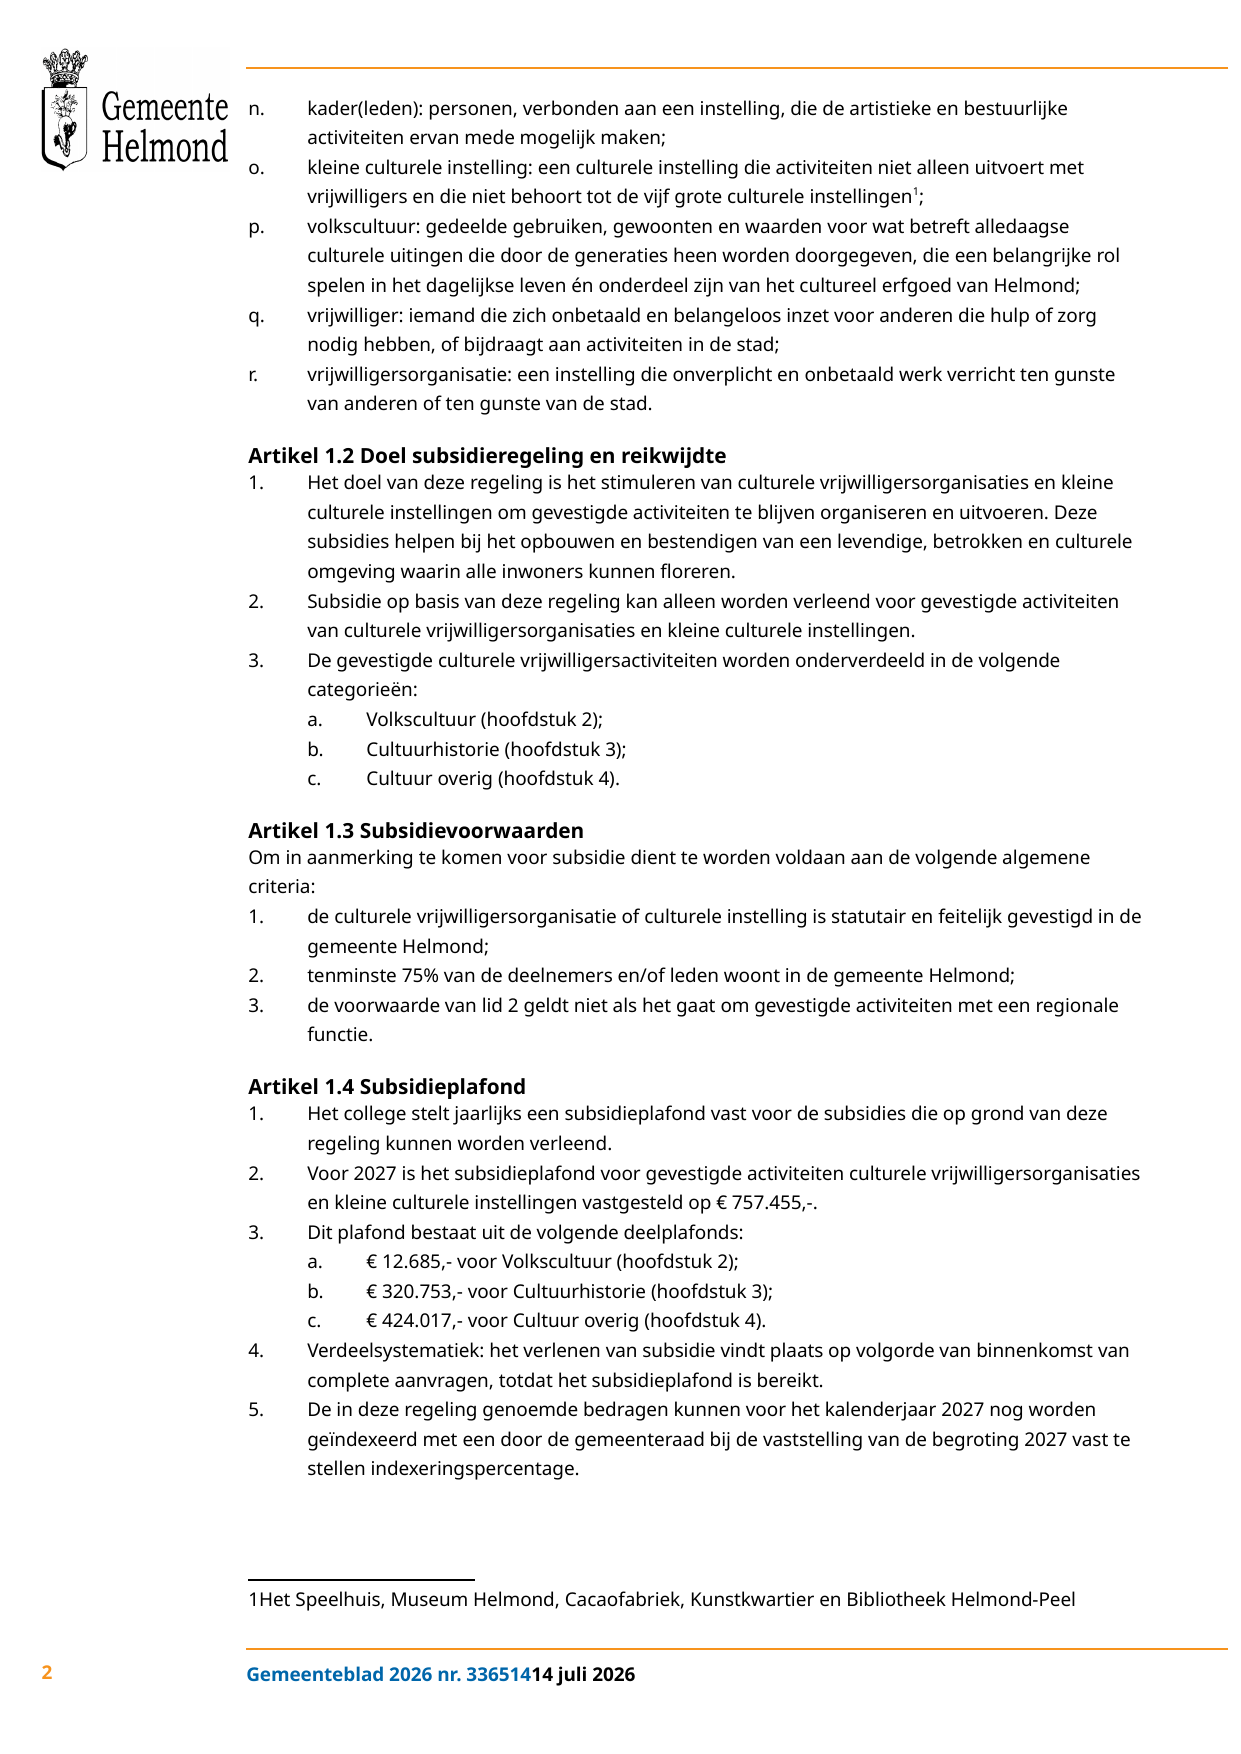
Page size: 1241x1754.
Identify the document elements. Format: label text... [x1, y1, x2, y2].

list de voorwaarde van lid 2 geldt niet als het gaat om gevestigde activiteiten met een regionale functie. [248, 992, 1152, 1047]
list Dit plafond bestaat uit de volgende deelplafonds: [248, 1219, 1152, 1244]
list vrijwilliger: iemand die zich onbetaald en belangeloos inzet voor anderen die hulp of zorg nodig hebben, of bijdraagt aan activiteiten in de stad; [248, 302, 1152, 357]
list Voor 2027 is het subsidieplafond voor gevestigde activiteiten culturele vrijwilligersorganisaties en kleine culturele instellingen vastgesteld op € 757.455,-. [248, 1160, 1152, 1215]
list € 12.685,- voor Volkscultuur (hoofdstuk 2); [307, 1248, 1152, 1274]
list Volkscultuur (hoofdstuk 2); [307, 706, 1152, 732]
list De in deze regeling genoemde bedragen kunnen voor het kalenderjaar 2027 nog worden geïndexeerd met een door de gemeenteraad bij de vaststelling van de begroting 2027 vast te stellen indexeringspercentage. [248, 1396, 1152, 1481]
list € 320.753,- voor Cultuurhistorie (hoofdstuk 3); [307, 1278, 1152, 1304]
text Artikel 1.2 Doel subsidieregeling en reikwijdte [248, 441, 1152, 469]
text Artikel 1.4 Subsidieplafond [248, 1072, 1152, 1101]
list volkscultuur: gedeelde gebruiken, gewoonten en waarden voor wat betreft alledaagse culturele uitingen die door de generaties heen worden doorgegeven, die een belangrijke rol spelen in het dagelijkse leven én onderdeel zijn van het cultureel erfgoed van Helmond; [248, 213, 1152, 298]
list Cultuur overig (hoofdstuk 4). [307, 765, 1152, 791]
text Om in aanmerking te komen voor subsidie dient te worden voldaan aan de volgende algemene criteria: [248, 844, 1152, 899]
list Cultuurhistorie (hoofdstuk 3); [307, 736, 1152, 761]
text Artikel 1.3 Subsidievoorwaarden [248, 816, 1152, 844]
list € 424.017,- voor Cultuur overig (hoofdstuk 4). [307, 1308, 1152, 1333]
list kleine culturele instelling: een culturele instelling die activiteiten niet alleen uitvoert met vrijwilligers en die niet behoort tot de vijf grote culturele instellingen; [248, 154, 1152, 209]
list de culturele vrijwilligersorganisatie of culturele instelling is statutair en feitelijk gevestigd in de gemeente Helmond; [248, 903, 1152, 959]
list De gevestigde culturele vrijwilligersactiviteiten worden onderverdeeld in de volgende categorieën: [248, 647, 1152, 702]
list Het Speelhuis, Museum Helmond, Cacaofabriek, Kunstkwartier en Bibliotheek Helmond-Peel [248, 1586, 1152, 1612]
list tenminste 75% van de deelnemers en/of leden woont in de gemeente Helmond; [248, 962, 1152, 988]
list Subsidie op basis van deze regeling kan alleen worden verleend voor gevestigde activiteiten van culturele vrijwilligersorganisaties en kleine culturele instellingen. [248, 588, 1152, 643]
list Het college stelt jaarlijks een subsidieplafond vast voor de subsidies die op grond van deze regeling kunnen worden verleend. [248, 1101, 1152, 1156]
list Verdeelsystematiek: het verlenen van subsidie vindt plaats op volgorde van binnenkomst van complete aanvragen, totdat het subsidieplafond is bereikt. [248, 1337, 1152, 1392]
list kader(leden): personen, verbonden aan een instelling, die de artistieke en bestuurlijke activiteiten ervan mede mogelijk maken; [248, 95, 1152, 150]
list vrijwilligersorganisatie: een instelling die onverplicht en onbetaald werk verricht ten gunste van anderen of ten gunste van de stad. [248, 361, 1152, 416]
list Het doel van deze regeling is het stimuleren van culturele vrijwilligersorganisaties en kleine culturele instellingen om gevestigde activiteiten te blijven organiseren en uitvoeren. Deze subsidies helpen bij het opbouwen en bestendigen van een levendige, betrokken en culturele omgeving waarin alle inwoners kunnen floreren. [248, 469, 1152, 584]
picture [41, 47, 231, 172]
